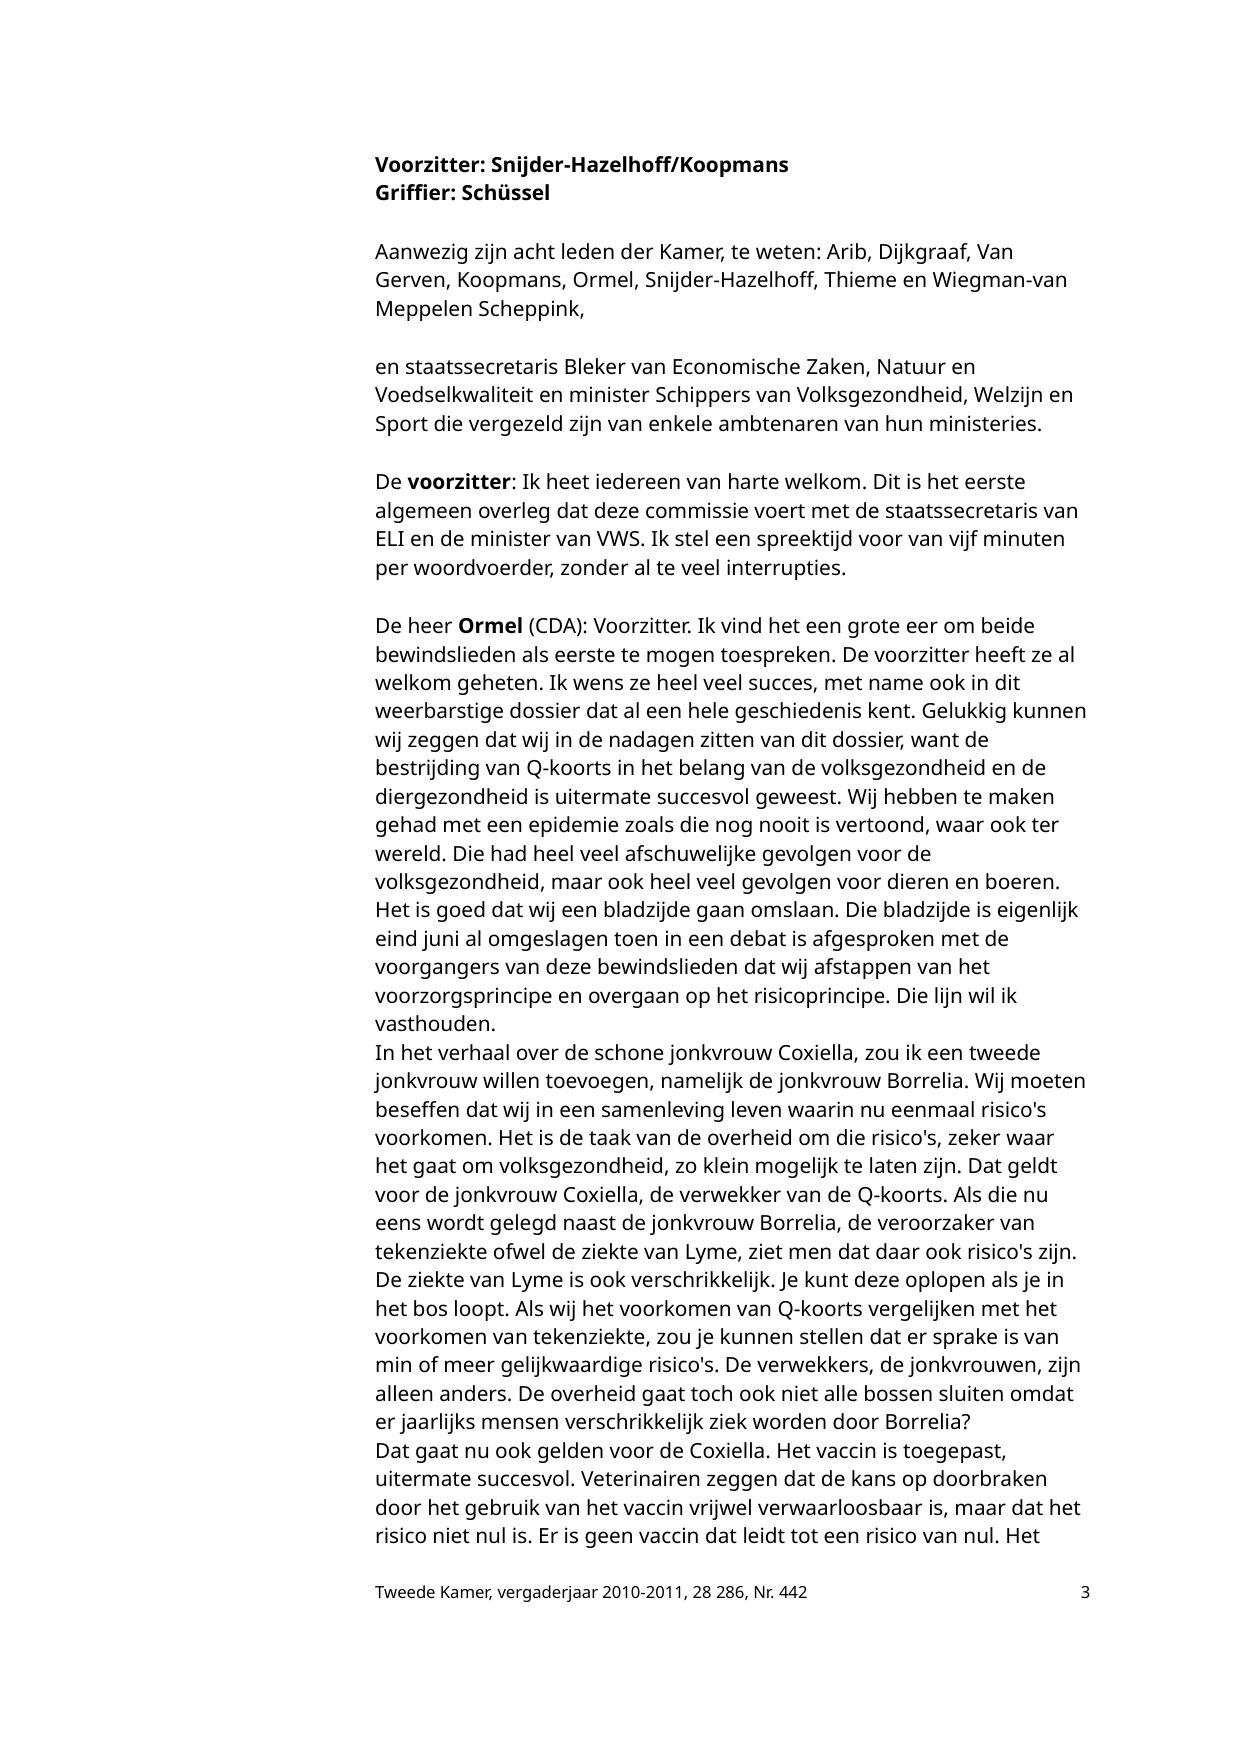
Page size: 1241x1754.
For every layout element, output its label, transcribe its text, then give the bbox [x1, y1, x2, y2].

text Voorzitter: Snijder-Hazelhoff/Koopmans [375, 150, 1090, 178]
text De voorzitter: Ik heet iedereen van harte welkom. Dit is het eerste algemeen overleg dat deze commissie voert met de staatssecretaris van ELI en de minister van VWS. Ik stel een spreektijd voor van vijf minuten per woordvoerder, zonder al te veel interrupties. [375, 467, 1090, 581]
text en staatssecretaris Bleker van Economische Zaken, Natuur en Voedselkwaliteit en minister Schippers van Volksgezondheid, Welzijn en Sport die vergezeld zijn van enkele ambtenaren van hun ministeries. [375, 352, 1090, 437]
text De heer Ormel (CDA): Voorzitter. Ik vind het een grote eer om beide bewindslieden als eerste te mogen toespreken. De voorzitter heeft ze al welkom geheten. Ik wens ze heel veel succes, met name ook in dit weerbarstige dossier dat al een hele geschiedenis kent. Gelukkig kunnen wij zeggen dat wij in de nadagen zitten van dit dossier, want de bestrijding van Q-koorts in het belang van de volksgezondheid en de diergezondheid is uitermate succesvol geweest. Wij hebben te maken gehad met een epidemie zoals die nog nooit is vertoond, waar ook ter wereld. Die had heel veel afschuwelijke gevolgen voor de volksgezondheid, maar ook heel veel gevolgen voor dieren en boeren. Het is goed dat wij een bladzijde gaan omslaan. Die bladzijde is eigenlijk eind juni al omgeslagen toen in een debat is afgesproken met de voorgangers van deze bewindslieden dat wij afstappen van het voorzorgsprincipe en overgaan op het risicoprincipe. Die lijn wil ik vasthouden. [375, 611, 1090, 1038]
text Dat gaat nu ook gelden voor de Coxiella. Het vaccin is toegepast, uitermate succesvol. Veterinairen zeggen dat de kans op doorbraken door het gebruik van het vaccin vrijwel verwaarloosbaar is, maar dat het risico niet nul is. Er is geen vaccin dat leidt tot een risico van nul. Het [375, 1436, 1090, 1550]
text In het verhaal over de schone jonkvrouw Coxiella, zou ik een tweede jonkvrouw willen toevoegen, namelijk de jonkvrouw Borrelia. Wij moeten beseffen dat wij in een samenleving leven waarin nu eenmaal risico's voorkomen. Het is de taak van de overheid om die risico's, zeker waar het gaat om volksgezondheid, zo klein mogelijk te laten zijn. Dat geldt voor de jonkvrouw Coxiella, de verwekker van de Q-koorts. Als die nu eens wordt gelegd naast de jonkvrouw Borrelia, de veroorzaker van tekenziekte ofwel de ziekte van Lyme, ziet men dat daar ook risico's zijn. De ziekte van Lyme is ook verschrikkelijk. Je kunt deze oplopen als je in het bos loopt. Als wij het voorkomen van Q-koorts vergelijken met het voorkomen van tekenziekte, zou je kunnen stellen dat er sprake is van min of meer gelijkwaardige risico's. De verwekkers, de jonkvrouwen, zijn alleen anders. De overheid gaat toch ook niet alle bossen sluiten omdat er jaarlijks mensen verschrikkelijk ziek worden door Borrelia? [375, 1038, 1090, 1436]
text Aanwezig zijn acht leden der Kamer, te weten: Arib, Dijkgraaf, Van Gerven, Koopmans, Ormel, Snijder-Hazelhoff, Thieme en Wiegman-van Meppelen Scheppink, [375, 237, 1090, 322]
text Griffier: Schüssel [375, 178, 1090, 207]
